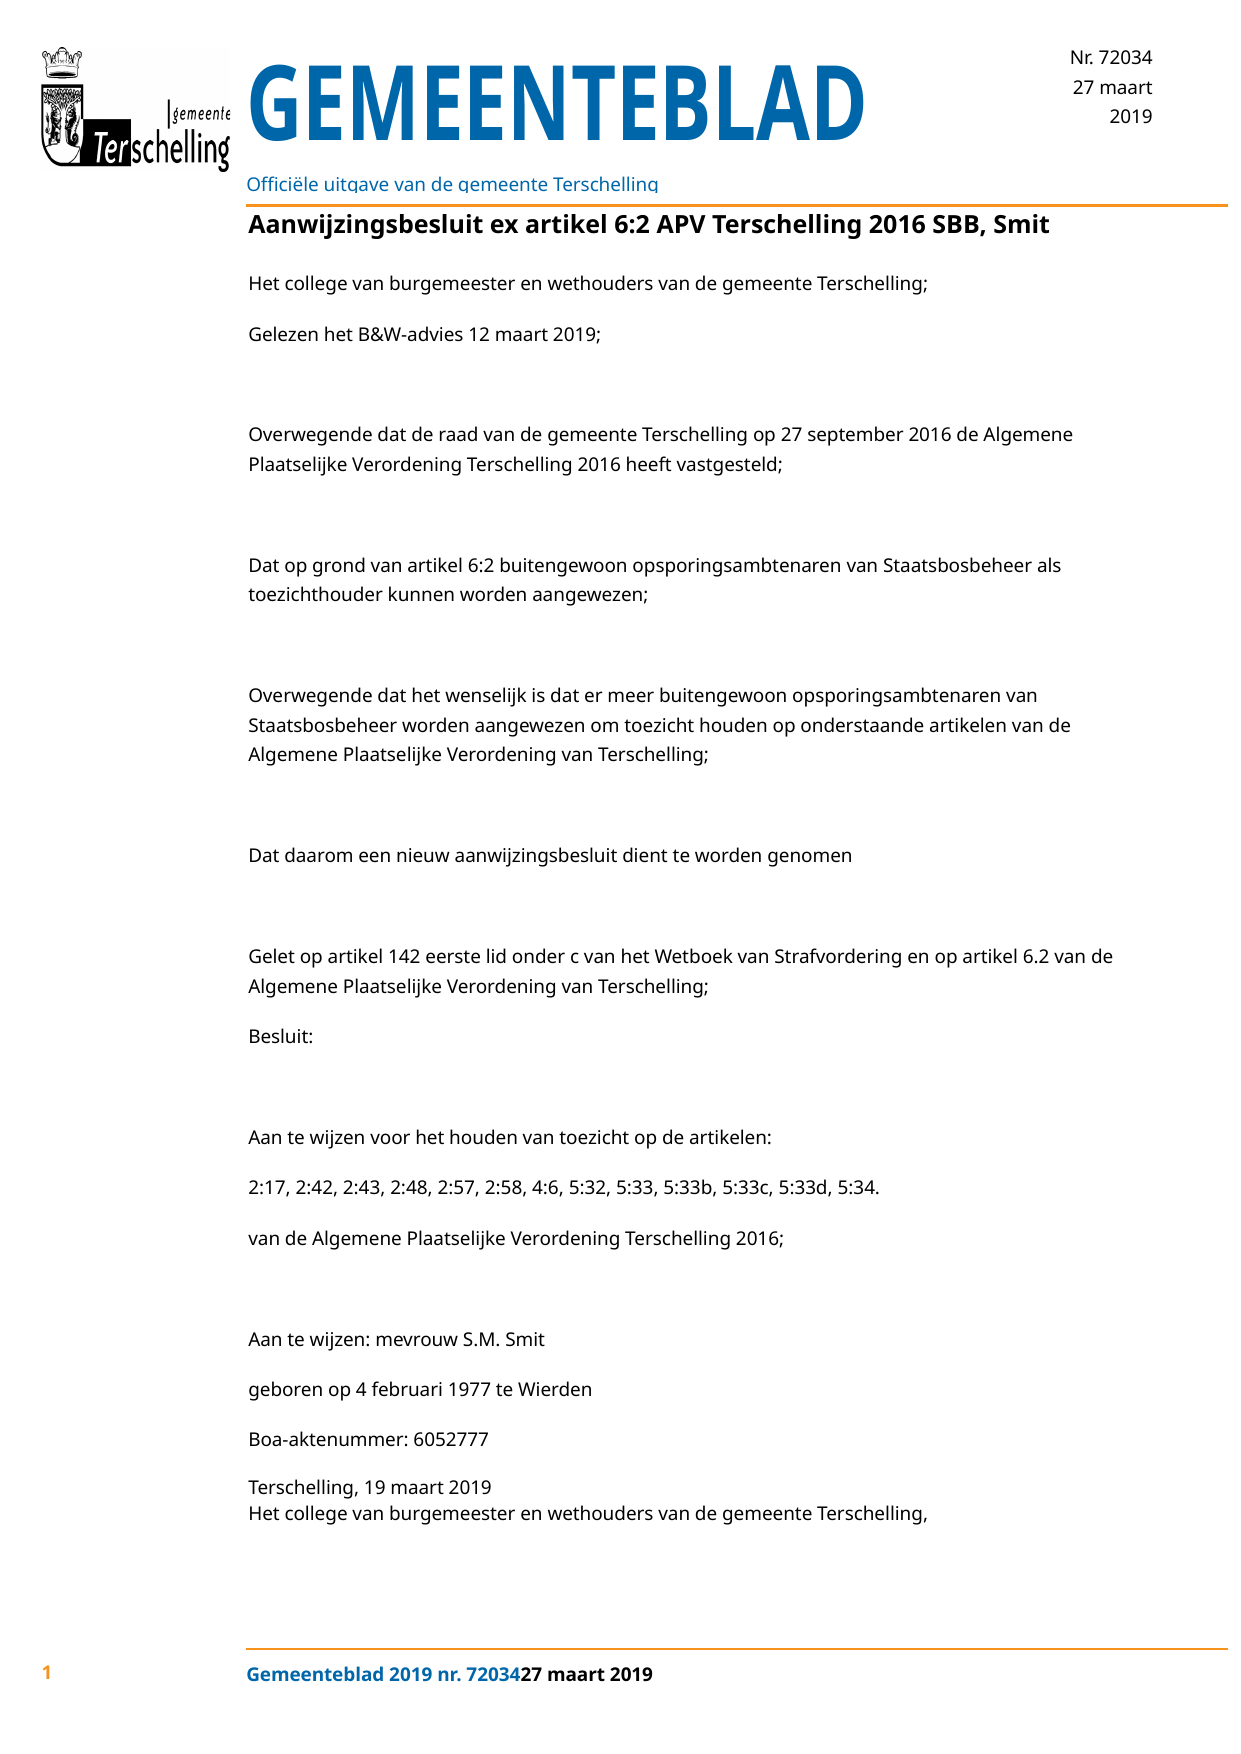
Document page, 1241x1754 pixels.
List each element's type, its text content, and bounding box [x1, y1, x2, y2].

text Boa-aktenummer: 6052777 [248, 1427, 1152, 1452]
text Overwegende dat het wenselijk is dat er meer buitengewoon opsporingsambtenaren van Staatsbosbeheer worden aangewezen om toezicht houden op onderstaande artikelen van de Algemene Plaatselijke Verordening van Terschelling; [248, 682, 1152, 767]
picture [41, 47, 231, 172]
text Aanwijzingsbesluit ex artikel 6:2 APV Terschelling 2016 SBB, Smit [248, 207, 1152, 241]
text Gelezen het B&W-advies 12 maart 2019; [248, 321, 1152, 346]
text Dat daarom een nieuw aanwijzingsbesluit dient te worden genomen [248, 842, 1152, 868]
text geboren op 4 februari 1977 te Wierden [248, 1376, 1152, 1402]
text Aan te wijzen: mevrouw S.M. Smit [248, 1326, 1152, 1351]
text Het college van burgemeester en wethouders van de gemeente Terschelling, [248, 1500, 1152, 1526]
text Besluit: [248, 1023, 1152, 1049]
text Dat op grond van artikel 6:2 buitengewoon opsporingsambtenaren van Staatsbosbeheer als toezichthouder kunnen worden aangewezen; [248, 552, 1152, 607]
text Overwegende dat de raad van de gemeente Terschelling op 27 september 2016 de Algemene Plaatselijke Verordening Terschelling 2016 heeft vastgesteld; [248, 422, 1152, 477]
text Aan te wijzen voor het houden van toezicht op de artikelen: [248, 1124, 1152, 1150]
text van de Algemene Plaatselijke Verordening Terschelling 2016; [248, 1225, 1152, 1251]
text Het college van burgemeester en wethouders van de gemeente Terschelling; [248, 270, 1152, 296]
text Gelet op artikel 142 eerste lid onder c van het Wetboek van Strafvordering en op artikel 6.2 van de Algemene Plaatselijke Verordening van Terschelling; [248, 943, 1152, 998]
text Terschelling, 19 maart 2019 [248, 1474, 1152, 1500]
text 2:17, 2:42, 2:43, 2:48, 2:57, 2:58, 4:6, 5:32, 5:33, 5:33b, 5:33c, 5:33d, 5:34. [248, 1174, 1152, 1200]
